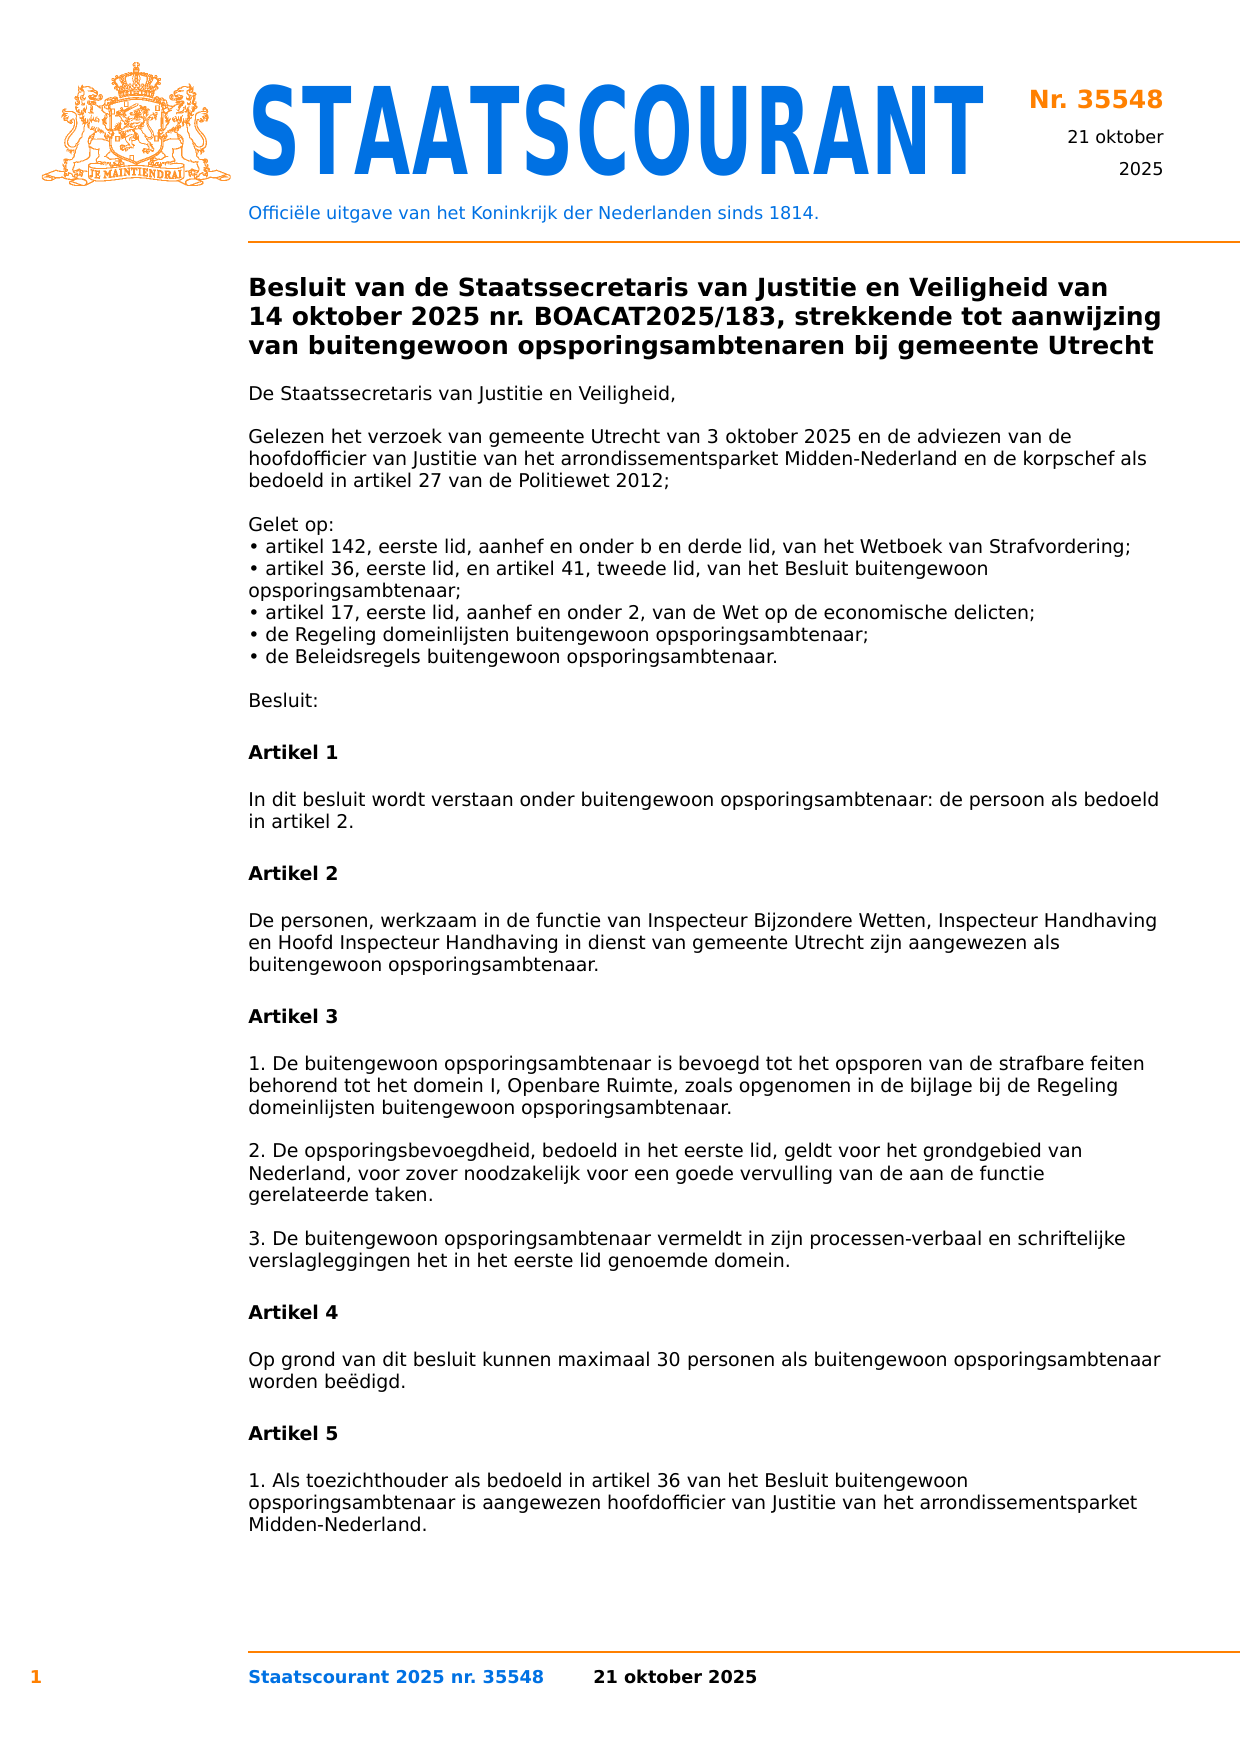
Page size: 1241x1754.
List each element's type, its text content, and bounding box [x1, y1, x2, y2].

subtitle Artikel 4 [248, 1302, 1163, 1324]
text 1. Als toezichthouder als bedoeld in artikel 36 van het Besluit buitengewoon opsporingsambtenaar is aangewezen hoofdofficier van Justitie van het arrondissementsparket Midden-Nederland. [248, 1470, 1163, 1536]
table_header Nr. 35548 [998, 62, 1240, 121]
table_header STAATSCOURANT [248, 62, 998, 203]
text • de Beleidsregels buitengewoon opsporingsambtenaar. [248, 646, 1163, 668]
text Gelet op: [248, 514, 1163, 536]
text De Staatssecretaris van Justitie en Veiligheid, [248, 382, 1163, 404]
table_header [25, 62, 248, 241]
table_cell 21 oktober [998, 121, 1240, 153]
subtitle Artikel 3 [248, 1006, 1163, 1028]
subtitle Artikel 5 [248, 1423, 1163, 1445]
text • artikel 36, eerste lid, en artikel 41, tweede lid, van het Besluit buitengewoon opsporingsambtenaar; [248, 558, 1163, 602]
picture [41, 62, 231, 186]
text Besluit: [248, 690, 1163, 712]
text • artikel 142, eerste lid, aanhef en onder b en derde lid, van het Wetboek van Strafvordering; [248, 536, 1163, 558]
text De personen, werkzaam in de functie van Inspecteur Bijzondere Wetten, Inspecteur Handhaving en Hoofd Inspecteur Handhaving in dienst van gemeente Utrecht zijn aangewezen als buitengewoon opsporingsambtenaar. [248, 910, 1163, 976]
subtitle Besluit van de Staatssecretaris van Justitie en Veiligheid van 14 oktober 2025 nr. BOACAT2025/183, strekkende tot aanwijzing van buitengewoon opsporingsambtenaren bij gemeente Utrecht [248, 273, 1163, 361]
text Op grond van dit besluit kunnen maximaal 30 personen als buitengewoon opsporingsambtenaar worden beëdigd. [248, 1349, 1163, 1393]
text Gelezen het verzoek van gemeente Utrecht van 3 oktober 2025 en de adviezen van de hoofdofficier van Justitie van het arrondissementsparket Midden-Nederland en de korpschef als bedoeld in artikel 27 van de Politiewet 2012; [248, 426, 1163, 492]
subtitle Artikel 2 [248, 863, 1163, 885]
text • de Regeling domeinlijsten buitengewoon opsporingsambtenaar; [248, 624, 1163, 646]
text In dit besluit wordt verstaan onder buitengewoon opsporingsambtenaar: de persoon als bedoeld in artikel 2. [248, 789, 1163, 833]
table_cell 2025 [998, 153, 1240, 203]
text 1. De buitengewoon opsporingsambtenaar is bevoegd tot het opsporen van de strafbare feiten behorend tot het domein I, Openbare Ruimte, zoals opgenomen in de bijlage bij de Regeling domeinlijsten buitengewoon opsporingsambtenaar. [248, 1053, 1163, 1118]
subtitle Artikel 1 [248, 742, 1163, 764]
text 3. De buitengewoon opsporingsambtenaar vermeldt in zijn processen-verbaal en schriftelijke verslagleggingen het in het eerste lid genoemde domein. [248, 1228, 1163, 1272]
text 2. De opsporingsbevoegdheid, bedoeld in het eerste lid, geldt voor het grondgebied van Nederland, voor zover noodzakelijk voor een goede vervulling van de aan de functie gerelateerde taken. [248, 1140, 1163, 1206]
table_cell Officiële uitgave van het Koninkrijk der Nederlanden sinds 1814. [248, 203, 1240, 241]
text • artikel 17, eerste lid, aanhef en onder 2, van de Wet op de economische delicten; [248, 602, 1163, 624]
